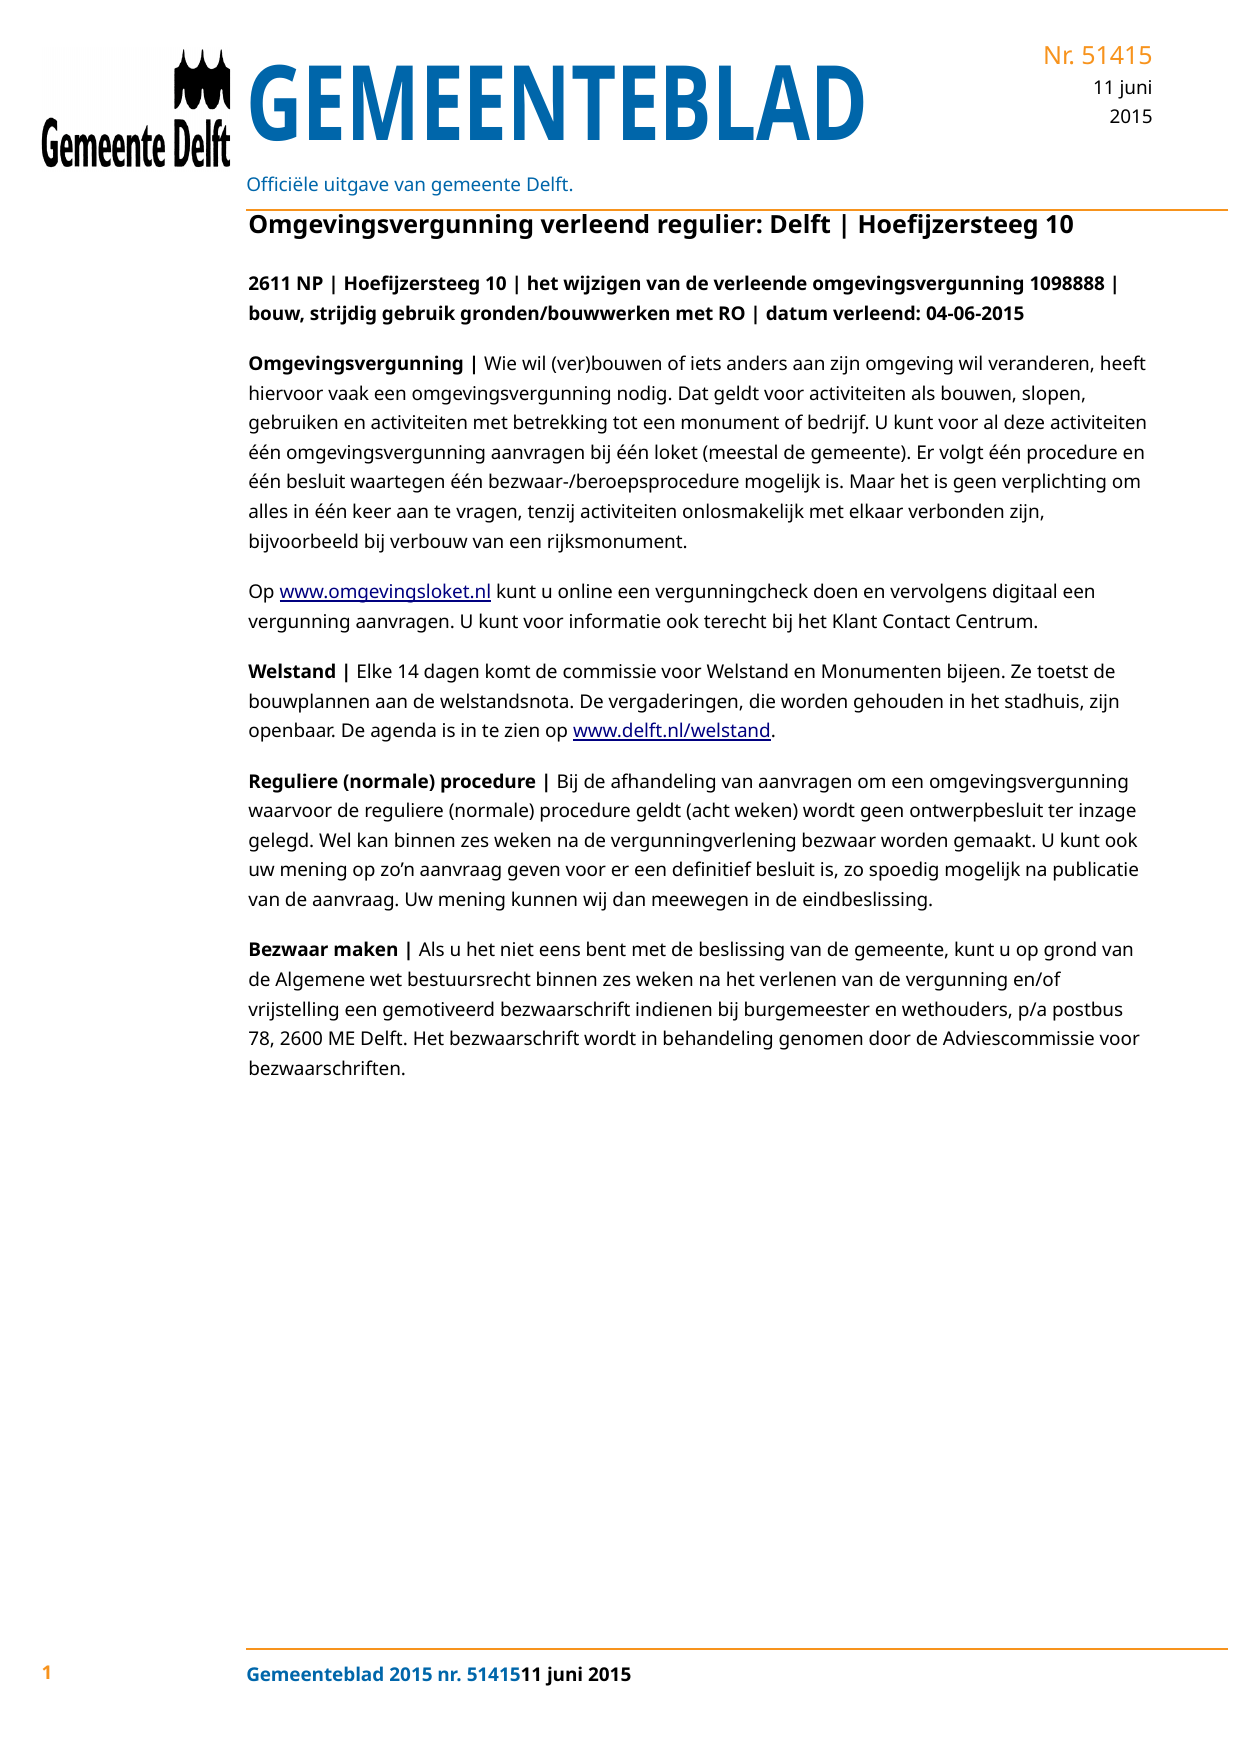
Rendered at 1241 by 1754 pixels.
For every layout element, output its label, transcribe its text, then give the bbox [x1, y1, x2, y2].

text Omgevingsvergunning verleend regulier: Delft | Hoefijzersteeg 10 [248, 211, 1152, 241]
text Welstand | Elke 14 dagen komt de commissie voor Welstand en Monumenten bijeen. Ze toetst de bouwplannen aan de welstandsnota. De vergaderingen, die worden gehouden in het stadhuis, zijn openbaar. De agenda is in te zien op www.delft.nl/welstand. [248, 658, 1152, 743]
text Op www.omgevingsloket.nl kunt u online een vergunningcheck doen en vervolgens digitaal een vergunning aanvragen. U kunt voor informatie ook terecht bij het Klant Contact Centrum. [248, 578, 1152, 633]
text Omgevingsvergunning | Wie wil (ver)bouwen of iets anders aan zijn omgeving wil veranderen, heeft hiervoor vaak een omgevingsvergunning nodig. Dat geldt voor activiteiten als bouwen, slopen, gebruiken en activiteiten met betrekking tot een monument of bedrijf. U kunt voor al deze activiteiten één omgevingsvergunning aanvragen bij één loket (meestal de gemeente). Er volgt één procedure en één besluit waartegen één bezwaar-/beroepsprocedure mogelijk is. Maar het is geen verplichting om alles in één keer aan te vragen, tenzij activiteiten onlosmakelijk met elkaar verbonden zijn, bijvoorbeeld bij verbouw van een rijksmonument. [248, 350, 1152, 553]
text 2611 NP | Hoefijzersteeg 10 | het wijzigen van de verleende omgevingsvergunning 1098888 | bouw, strijdig gebruik gronden/bouwwerken met RO | datum verleend: 04-06-2015 [248, 270, 1152, 326]
text Reguliere (normale) procedure | Bij de afhandeling van aanvragen om een omgevingsvergunning waarvoor de reguliere (normale) procedure geldt (acht weken) wordt geen ontwerpbesluit ter inzage gelegd. Wel kan binnen zes weken na de vergunningverlening bezwaar worden gemaakt. U kunt ook uw mening op zo’n aanvraag geven voor er een definitief besluit is, zo spoedig mogelijk na publicatie van de aanvraag. Uw mening kunnen wij dan meewegen in de eindbeslissing. [248, 768, 1152, 912]
picture [41, 47, 231, 172]
text Bezwaar maken | Als u het niet eens bent met de beslissing van de gemeente, kunt u op grond van de Algemene wet bestuursrecht binnen zes weken na het verlenen van de vergunning en/of vrijstelling een gemotiveerd bezwaarschrift indienen bij burgemeester en wethouders, p/a postbus 78, 2600 ME Delft. Het bezwaarschrift wordt in behandeling genomen door de Adviescommissie voor bezwaarschriften. [248, 937, 1152, 1081]
